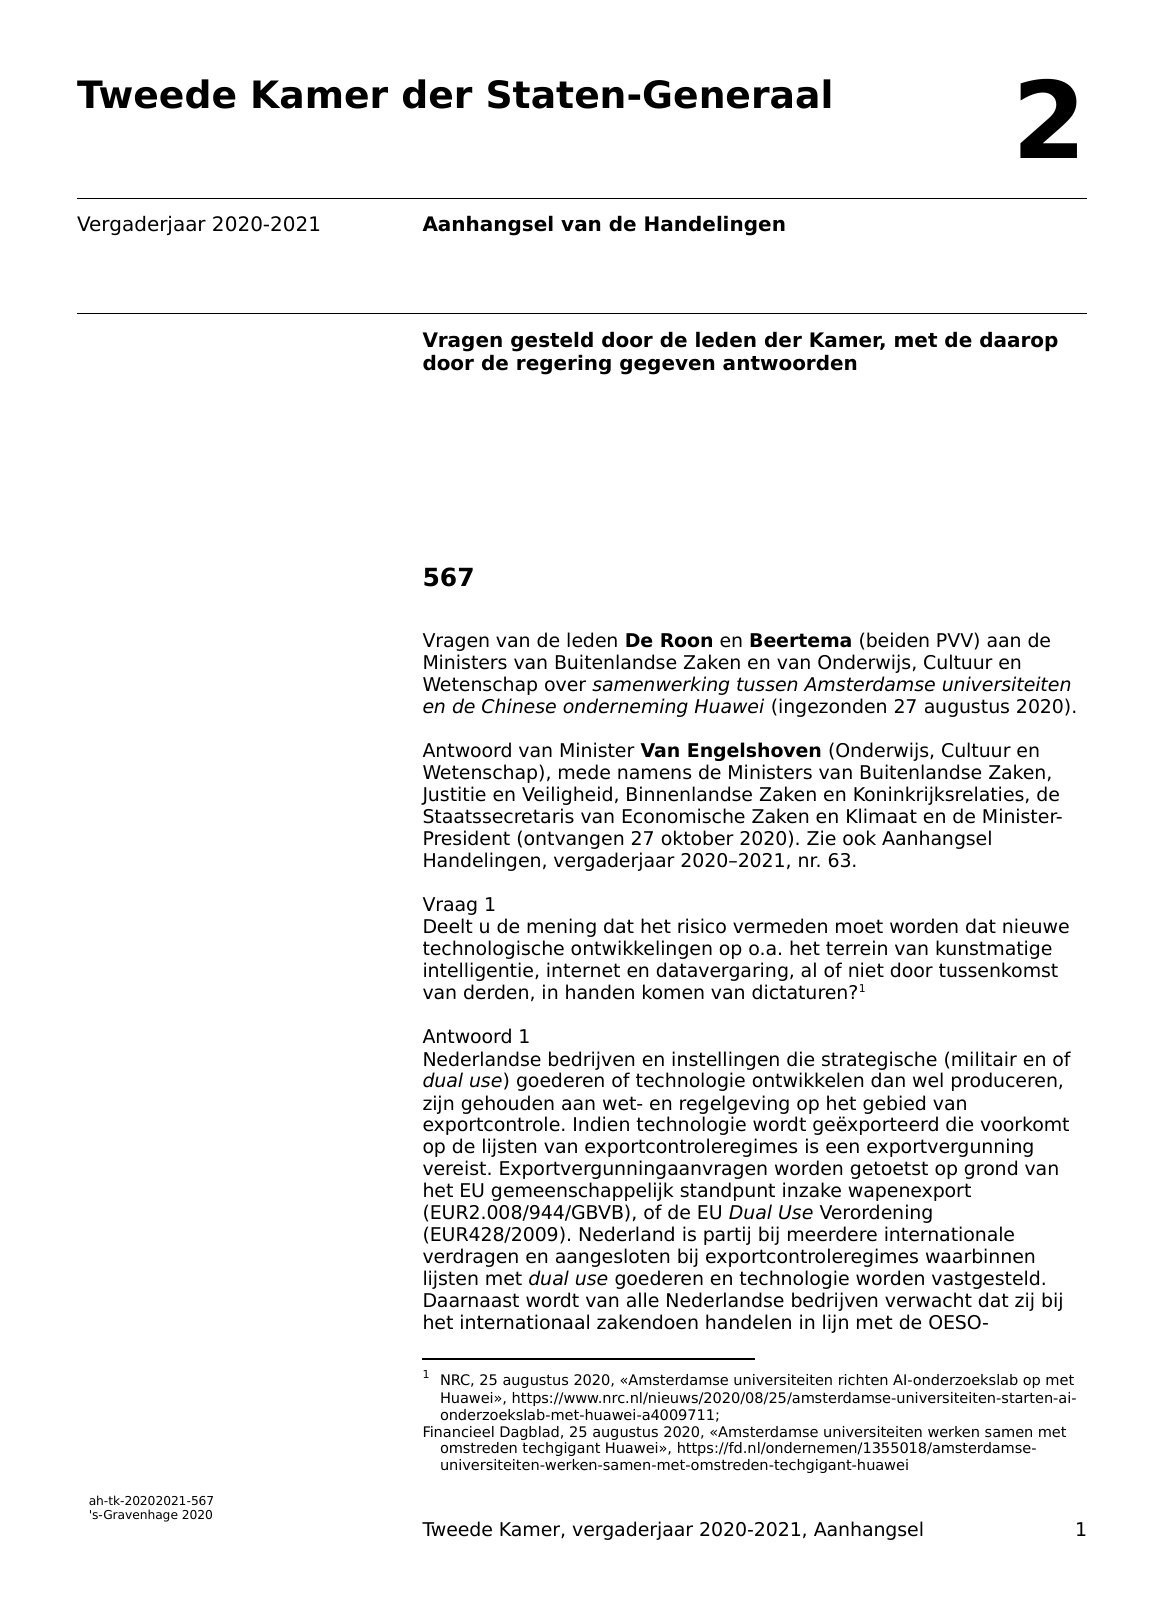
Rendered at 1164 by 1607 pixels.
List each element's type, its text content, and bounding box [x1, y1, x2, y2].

text Financieel Dagblad, 25 augustus 2020, «Amsterdamse universiteiten werken samen met omstreden techgigant Huawei», https://fd.nl/ondernemen/1355018/amsterdamse-universiteiten-werken-samen-met-omstreden-techgigant-huawei [422, 1424, 1087, 1474]
text Deelt u de mening dat het risico vermeden moet worden dat nieuwe technologische ontwikkelingen op o.a. het terrein van kunstmatige intelligentie, internet en datavergaring, al of niet door tussenkomst van derden, in handen komen van dictaturen? [422, 916, 1087, 1004]
table_cell Aanhangsel van de Handelingen [422, 199, 1087, 313]
text Antwoord 1 [422, 1026, 1087, 1048]
table_cell Vergaderjaar 2020-2021 [77, 199, 422, 313]
text ah-tk-20202021-567 [88, 1494, 323, 1508]
table_header 2 [886, 59, 1087, 198]
text Antwoord van Minister Van Engelshoven (Onderwijs, Cultuur en Wetenschap), mede namens de Ministers van Buitenlandse Zaken, Justitie en Veiligheid, Binnenlandse Zaken en Koninkrijksrelaties, de Staatssecretaris van Economische Zaken en Klimaat en de Minister-President (ontvangen 27 oktober 2020). Zie ook Aanhangsel Handelingen, vergaderjaar 2020–2021, nr. 63. [422, 740, 1087, 872]
text Vragen van de leden De Roon en Beertema (beiden PVV) aan de Ministers van Buitenlandse Zaken en van Onderwijs, Cultuur en Wetenschap over samenwerking tussen Amsterdamse universiteiten en de Chinese onderneming Huawei (ingezonden 27 augustus 2020). [422, 630, 1087, 718]
table_cell [77, 314, 422, 375]
table_cell Vragen gesteld door de leden der Kamer, met de daarop door de regering gegeven antwoorden [422, 314, 1087, 375]
text 567 [422, 563, 1087, 592]
table_header Tweede Kamer der Staten-Generaal [77, 59, 886, 198]
text NRC, 25 augustus 2020, «Amsterdamse universiteiten richten AI-onderzoekslab op met Huawei», https://www.nrc.nl/nieuws/2020/08/25/amsterdamse-universiteiten-starten-ai-onderzoekslab-met-huawei-a4009711; [422, 1368, 1087, 1424]
text Nederlandse bedrijven en instellingen die strategische (militair en of dual use) goederen of technologie ontwikkelen dan wel produceren, zijn gehouden aan wet- en regelgeving op het gebied van exportcontrole. Indien technologie wordt geëxporteerd die voorkomt op de lijsten van exportcontroleregimes is een exportvergunning vereist. Exportvergunningaanvragen worden getoetst op grond van het EU gemeenschappelijk standpunt inzake wapenexport (EUR2.008/944/GBVB), of de EU Dual Use Verordening (EUR428/2009). Nederland is partij bij meerdere internationale verdragen en aangesloten bij exportcontroleregimes waarbinnen lijsten met dual use goederen en technologie worden vastgesteld. Daarnaast wordt van alle Nederlandse bedrijven verwacht dat zij bij het internationaal zakendoen handelen in lijn met de OESO- [422, 1048, 1087, 1334]
text 's-Gravenhage 2020 [88, 1508, 323, 1522]
text Vraag 1 [422, 894, 1087, 916]
